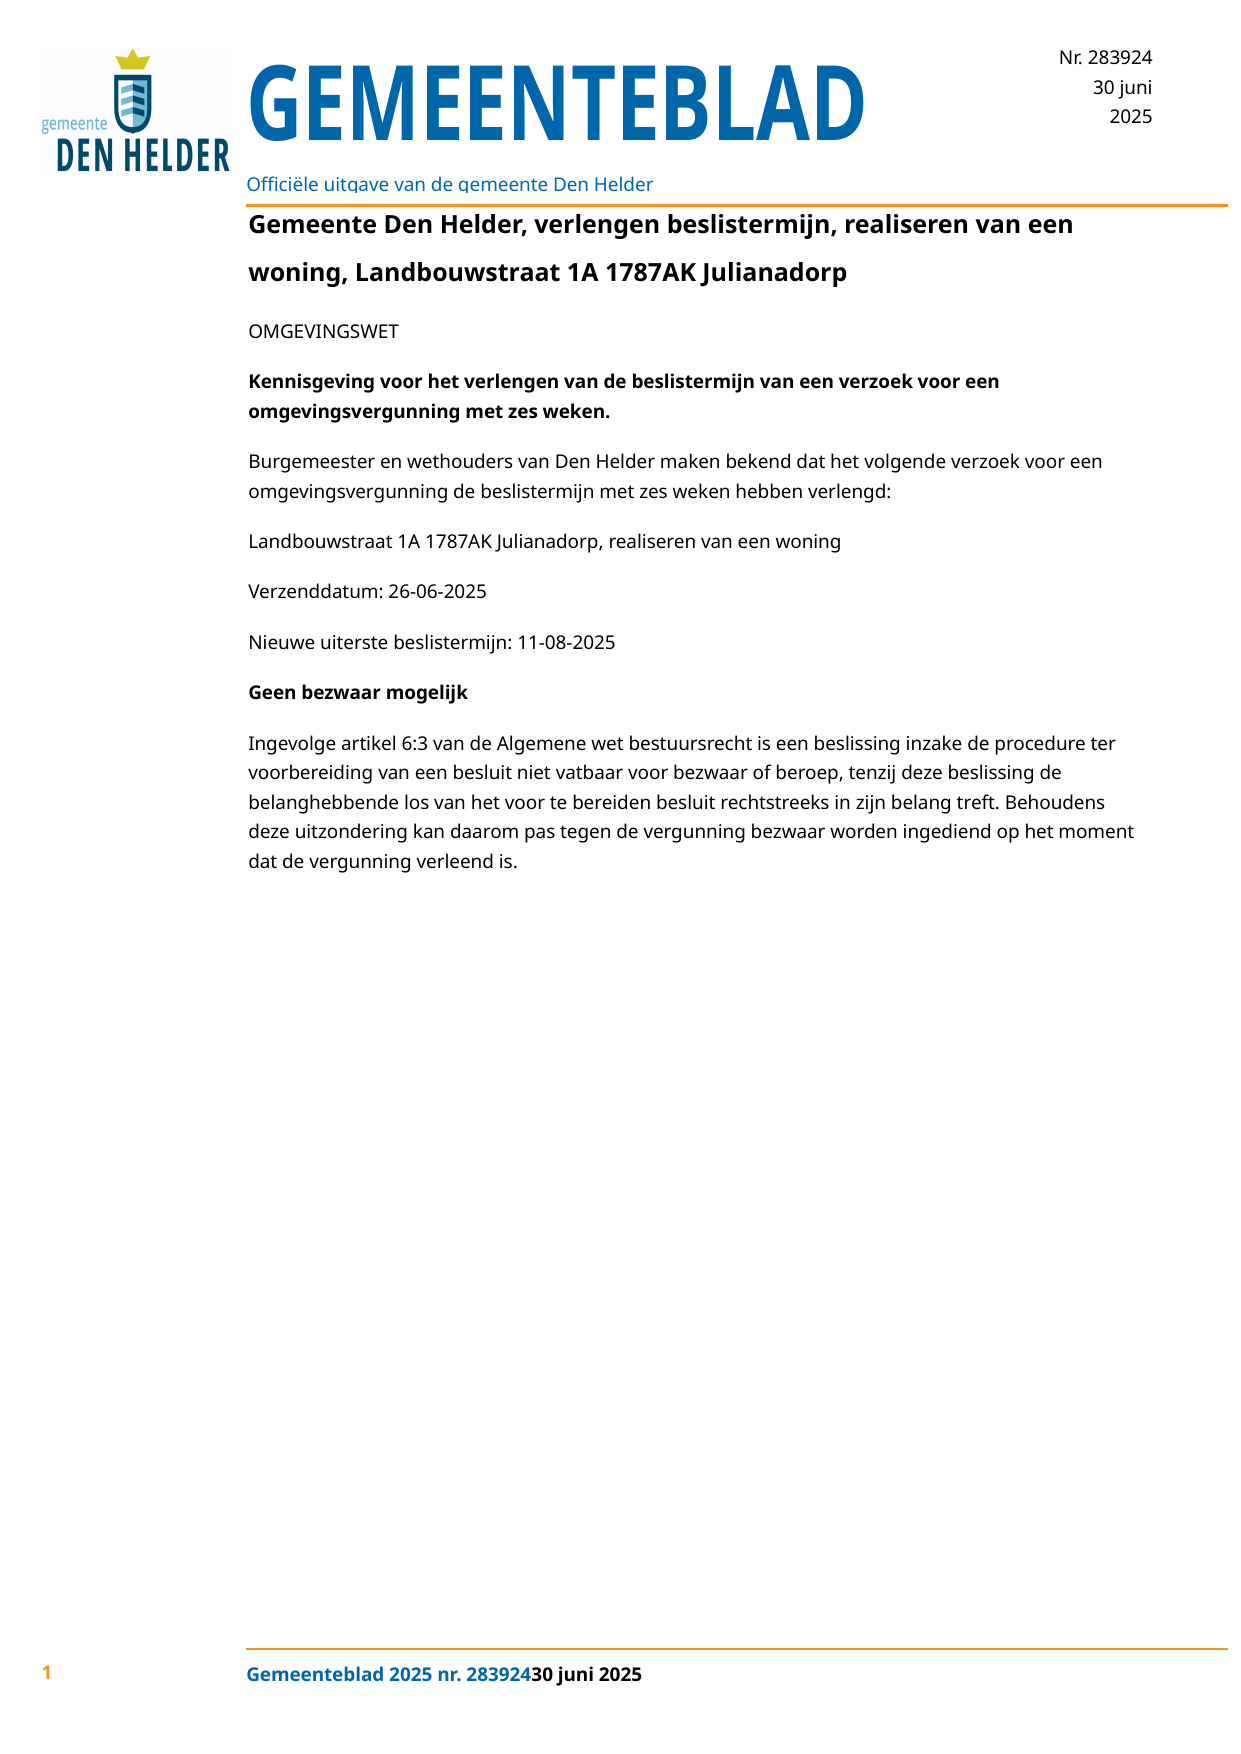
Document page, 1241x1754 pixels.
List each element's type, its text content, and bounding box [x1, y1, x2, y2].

text Kennisgeving voor het verlengen van de beslistermijn van een verzoek voor een omgevingsvergunning met zes weken. [248, 368, 1152, 424]
picture [63, 144, 68, 165]
picture [100, 154, 106, 172]
picture [130, 157, 135, 172]
text Ingevolge artikel 6:3 van de Algemene wet bestuursrecht is een beslissing inzake de procedure ter voorbereiding van een besluit niet vatbaar voor bezwaar of beroep, tenzij deze beslissing de belanghebbende los van het voor te bereiden besluit rechtstreeks in zijn belang treft. Behoudens deze uitzondering kan daarom pas tegen de vergunning bezwaar worden ingediend op het moment dat de vergunning verleend is. [248, 730, 1152, 874]
text Nieuwe uiterste beslistermijn: 11-08-2025 [248, 629, 1152, 655]
picture [220, 160, 224, 172]
picture [41, 47, 231, 172]
text Burgemeester en wethouders van Den Helder maken bekend dat het volgende verzoek voor een omgevingsvergunning de beslistermijn met zes weken hebben verlengd: [248, 448, 1152, 504]
text OMGEVINGSWET [248, 318, 1152, 344]
text Geen bezwaar mogelijk [248, 679, 1152, 705]
text Verzenddatum: 26-06-2025 [248, 579, 1152, 604]
picture [182, 144, 187, 165]
text Gemeente Den Helder, verlengen beslistermijn, realiseren van een woning, Landbouwstraat 1A 1787AK Julianadorp [248, 207, 1152, 288]
text Landbouwstraat 1A 1787AK Julianadorp, realiseren van een woning [248, 528, 1152, 554]
